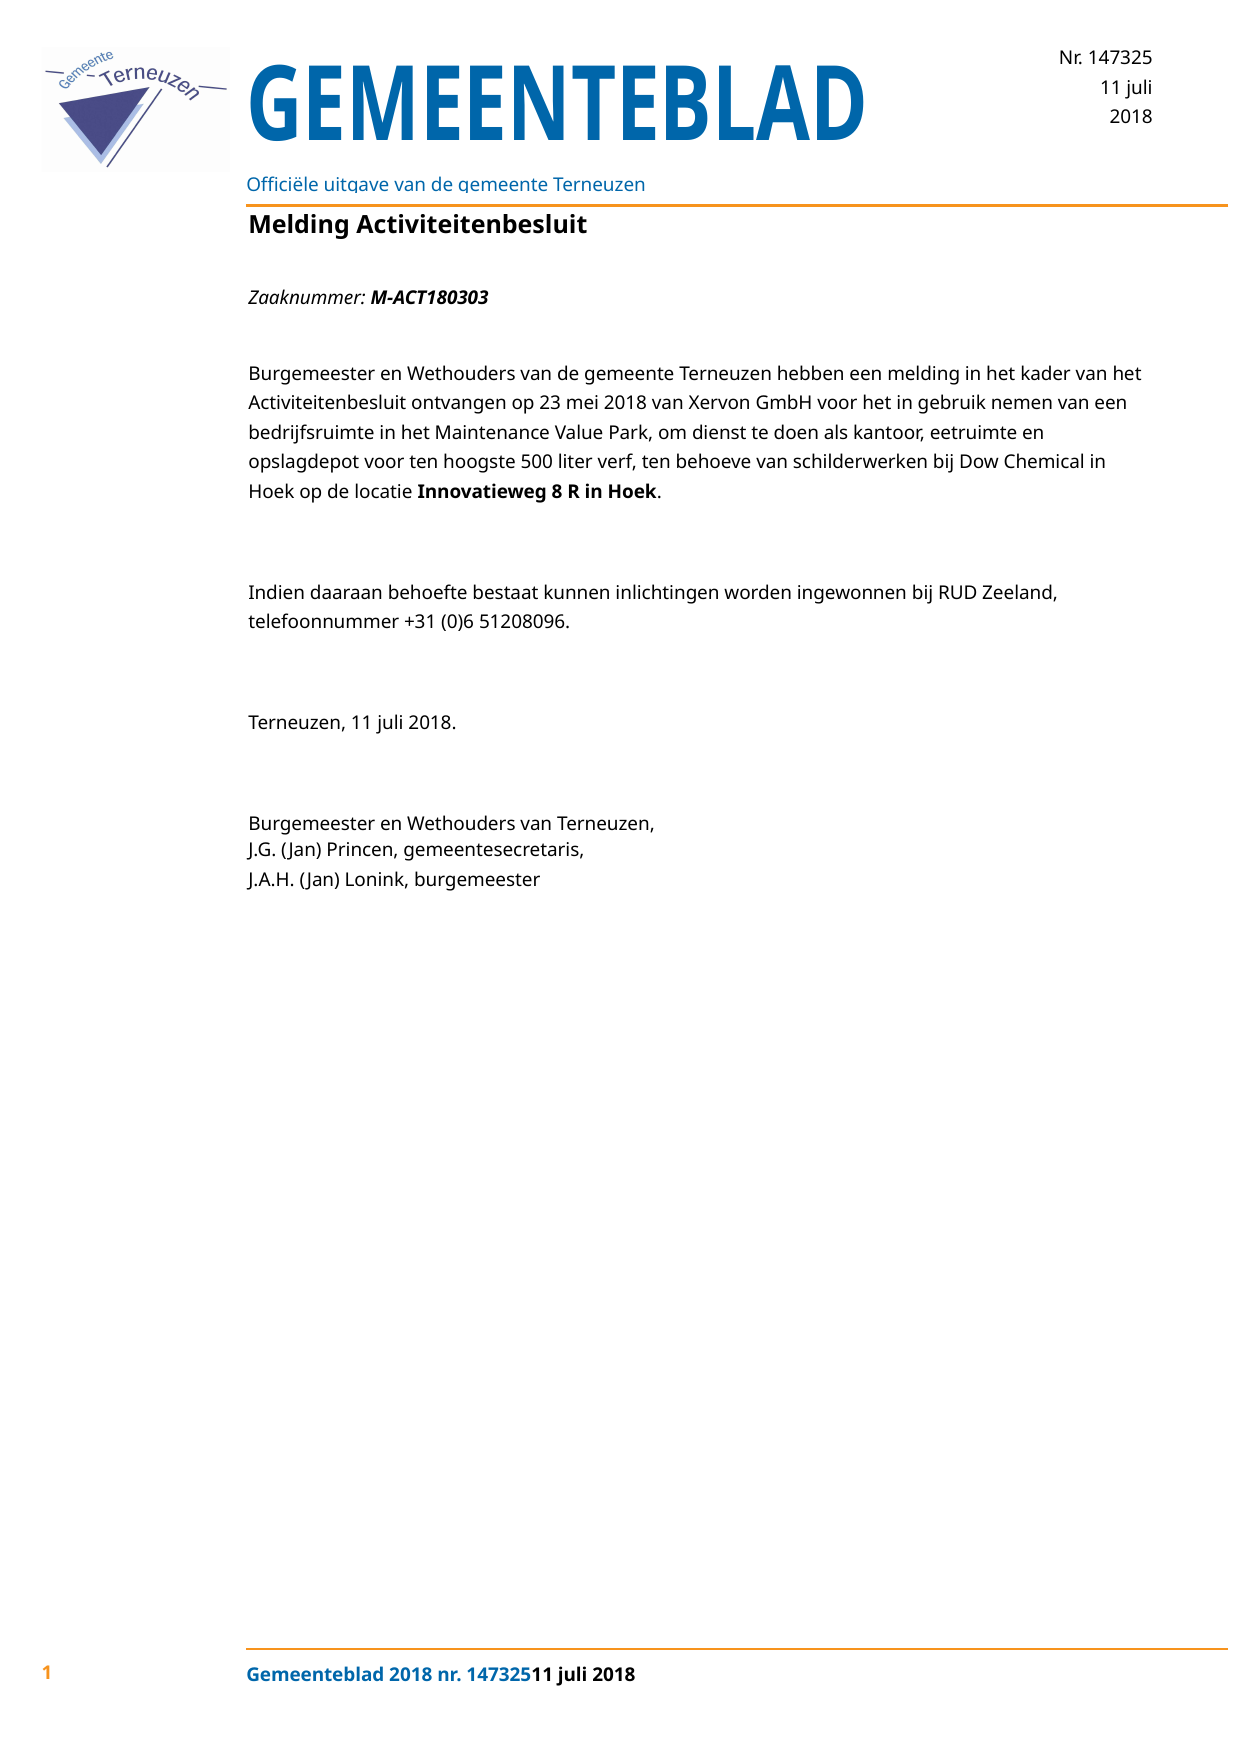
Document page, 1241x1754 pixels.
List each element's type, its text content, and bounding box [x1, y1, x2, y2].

table_cell J.G. (Jan) Princen, gemeentesecretaris, J.A.H. (Jan) Lonink, burgemeester [248, 836, 700, 951]
text Melding Activiteitenbesluit [248, 207, 1152, 241]
table_cell [248, 976, 1152, 1002]
table_cell [700, 836, 1152, 951]
text Indien daaraan behoefte bestaat kunnen inlichtingen worden ingewonnen bij RUD Zeeland, telefoonnummer +31 (0)6 51208096. [248, 579, 1152, 634]
text Zaaknummer: M-ACT180303 [248, 284, 1152, 309]
table_cell [700, 1002, 1152, 1028]
text Terneuzen, 11 juli 2018. [248, 709, 1152, 735]
table_header Burgemeester en Wethouders van Terneuzen, [248, 811, 1152, 836]
table_cell [248, 1002, 700, 1028]
picture [41, 47, 231, 172]
table_cell [700, 951, 1152, 976]
text Burgemeester en Wethouders van de gemeente Terneuzen hebben een melding in het kader van het Activiteitenbesluit ontvangen op 23 mei 2018 van Xervon GmbH voor het in gebruik nemen van een bedrijfsruimte in het Maintenance Value Park, om dienst te doen als kantoor, eetruimte en opslagdepot voor ten hoogste 500 liter verf, ten behoeve van schilderwerken bij Dow Chemical in Hoek op de locatie Innovatieweg 8 R in Hoek. [248, 360, 1152, 504]
table_cell [248, 951, 700, 976]
